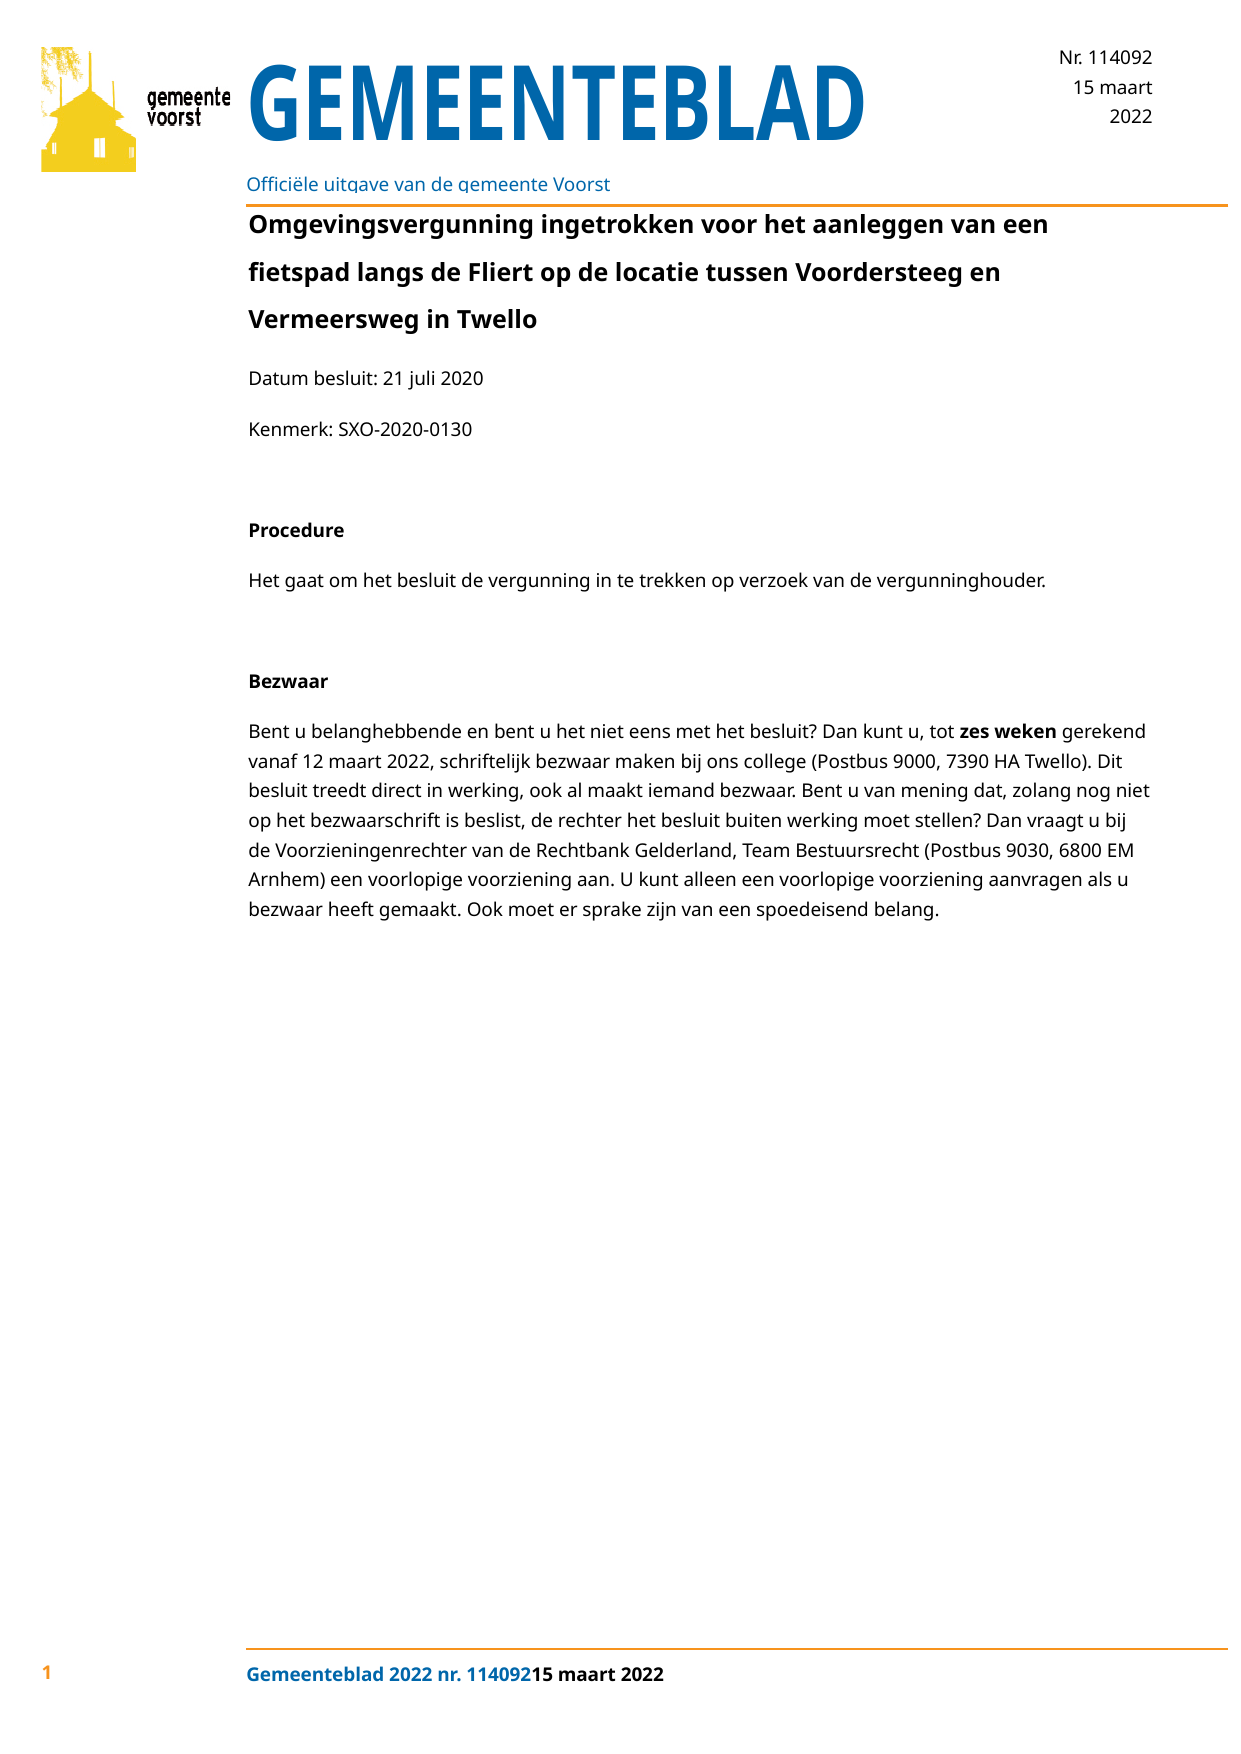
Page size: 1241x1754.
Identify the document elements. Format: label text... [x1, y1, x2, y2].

text Bezwaar [248, 668, 1152, 694]
text Bent u belanghebbende en bent u het niet eens met het besluit? Dan kunt u, tot zes weken gerekend vanaf 12 maart 2022, schriftelijk bezwaar maken bij ons college (Postbus 9000, 7390 HA Twello). Dit besluit treedt direct in werking, ook al maakt iemand bezwaar. Bent u van mening dat, zolang nog niet op het bezwaarschrift is beslist, de rechter het besluit buiten werking moet stellen? Dan vraagt u bij de Voorzieningenrechter van de Rechtbank Gelderland, Team Bestuursrecht (Postbus 9030, 6800 EM Arnhem) een voorlopige voorziening aan. U kunt alleen een voorlopige voorziening aanvragen als u bezwaar heeft gemaakt. Ook moet er sprake zijn van een spoedeisend belang. [248, 718, 1152, 922]
text Omgevingsvergunning ingetrokken voor het aanleggen van een fietspad langs de Fliert op de locatie tussen Voordersteeg en Vermeersweg in Twello [248, 207, 1152, 336]
text Procedure [248, 517, 1152, 542]
text Kenmerk: SXO-2020-0130 [248, 416, 1152, 442]
picture [41, 47, 231, 172]
text Datum besluit: 21 juli 2020 [248, 366, 1152, 391]
text Het gaat om het besluit de vergunning in te trekken op verzoek van de vergunninghouder. [248, 567, 1152, 593]
